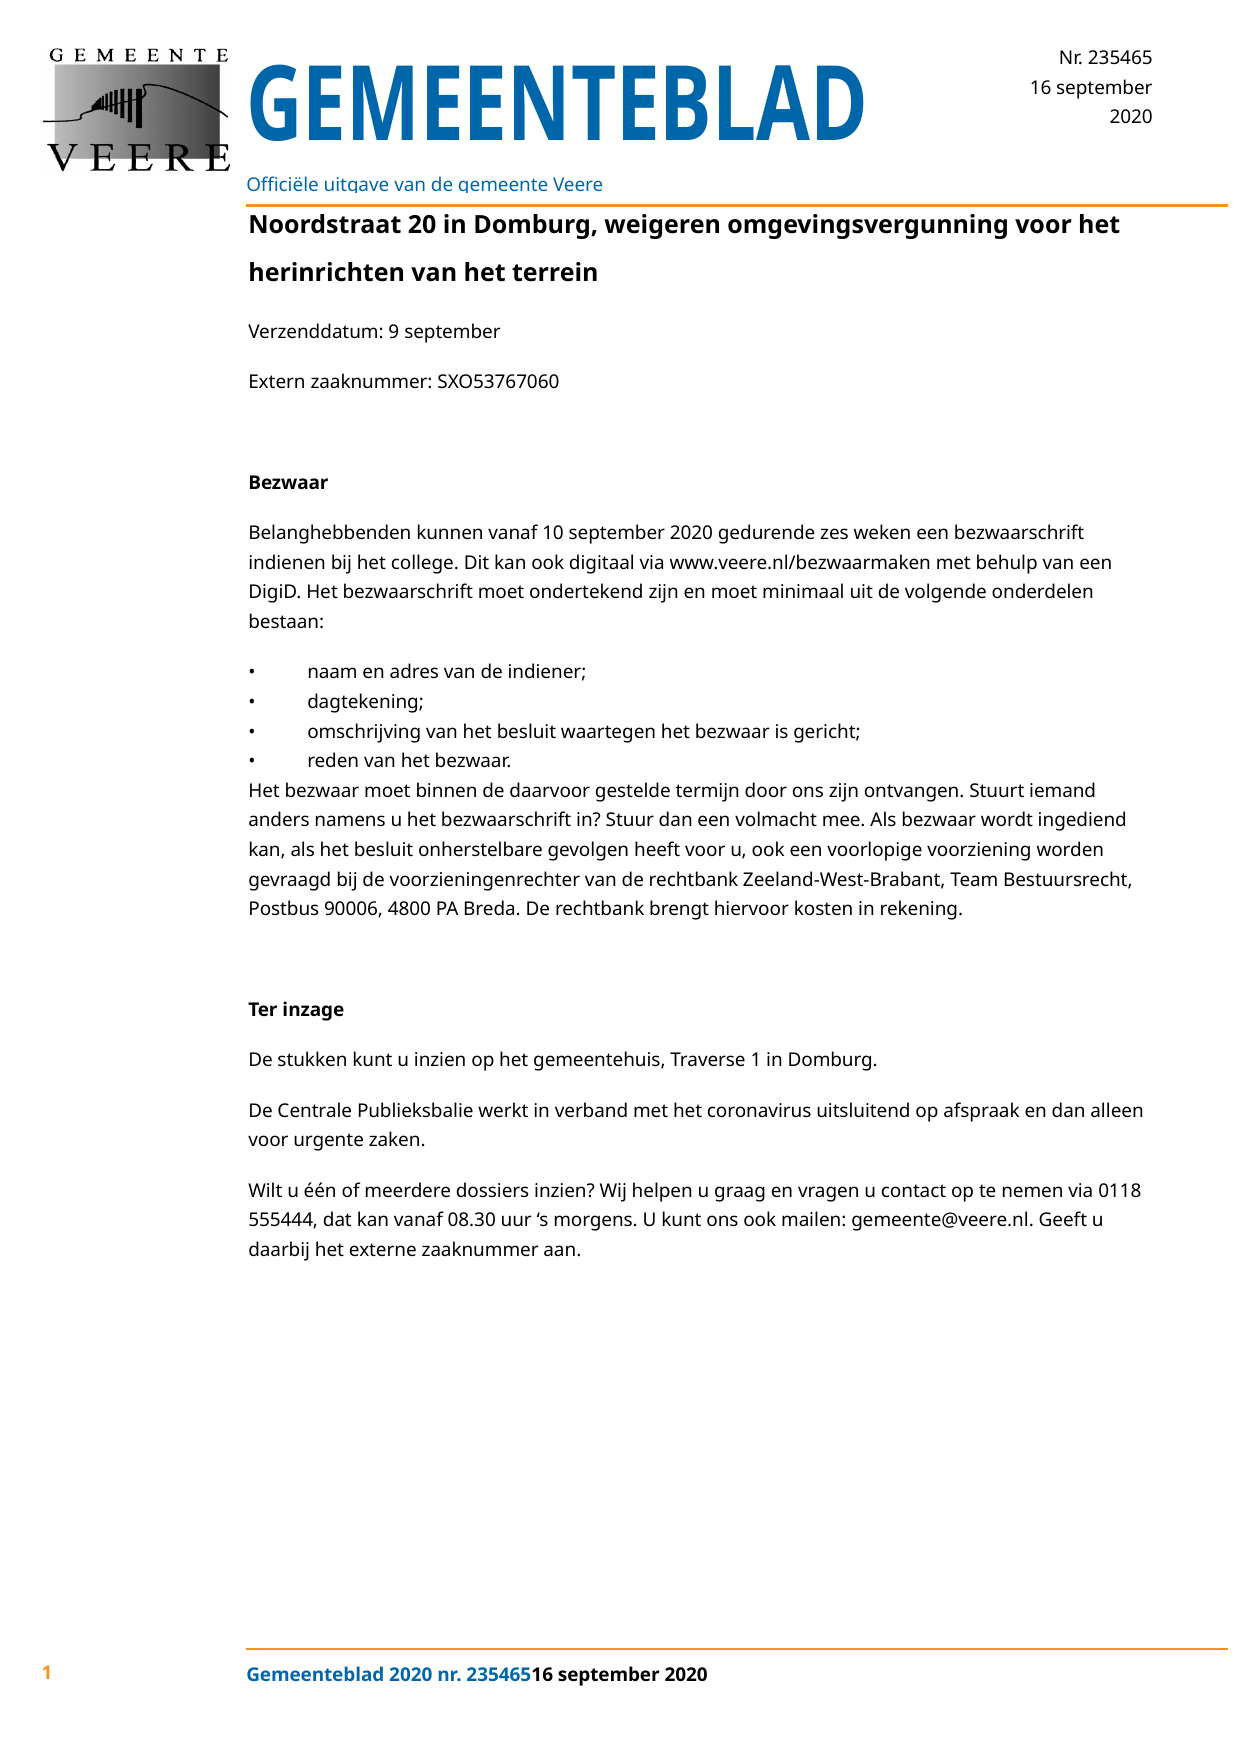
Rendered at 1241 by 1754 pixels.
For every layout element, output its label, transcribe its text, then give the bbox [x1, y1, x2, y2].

list reden van het bezwaar. [248, 747, 1152, 773]
text De stukken kunt u inzien op het gemeentehuis, Traverse 1 in Domburg. [248, 1047, 1152, 1072]
list naam en adres van de indiener; [248, 659, 1152, 684]
text De Centrale Publieksbalie werkt in verband met het coronavirus uitsluitend op afspraak en dan alleen voor urgente zaken. [248, 1097, 1152, 1152]
text Noordstraat 20 in Domburg, weigeren omgevingsvergunning voor het herinrichten van het terrein [248, 207, 1152, 288]
text Belanghebbenden kunnen vanaf 10 september 2020 gedurende zes weken een bezwaarschrift indienen bij het college. Dit kan ook digitaal via www.veere.nl/bezwaarmaken met behulp van een DigiD. Het bezwaarschrift moet ondertekend zijn en moet minimaal uit de volgende onderdelen bestaan: [248, 519, 1152, 634]
text Wilt u één of meerdere dossiers inzien? Wij helpen u graag en vragen u contact op te nemen via 0118 555444, dat kan vanaf 08.30 uur ‘s morgens. U kunt ons ook mailen: gemeente@veere.nl. Geeft u daarbij het externe zaaknummer aan. [248, 1177, 1152, 1262]
picture [41, 47, 231, 172]
text Bezwaar [248, 469, 1152, 495]
text Extern zaaknummer: SXO53767060 [248, 368, 1152, 394]
text Het bezwaar moet binnen de daarvoor gestelde termijn door ons zijn ontvangen. Stuurt iemand anders namens u het bezwaarschrift in? Stuur dan een volmacht mee. Als bezwaar wordt ingediend kan, als het besluit onherstelbare gevolgen heeft voor u, ook een voorlopige voorziening worden gevraagd bij de voorzieningenrechter van de rechtbank Zeeland-West-Brabant, Team Bestuursrecht, Postbus 90006, 4800 PA Breda. De rechtbank brengt hiervoor kosten in rekening. [248, 777, 1152, 921]
list omschrijving van het besluit waartegen het bezwaar is gericht; [248, 718, 1152, 744]
text Verzenddatum: 9 september [248, 318, 1152, 344]
text Ter inzage [248, 996, 1152, 1022]
list dagtekening; [248, 688, 1152, 714]
